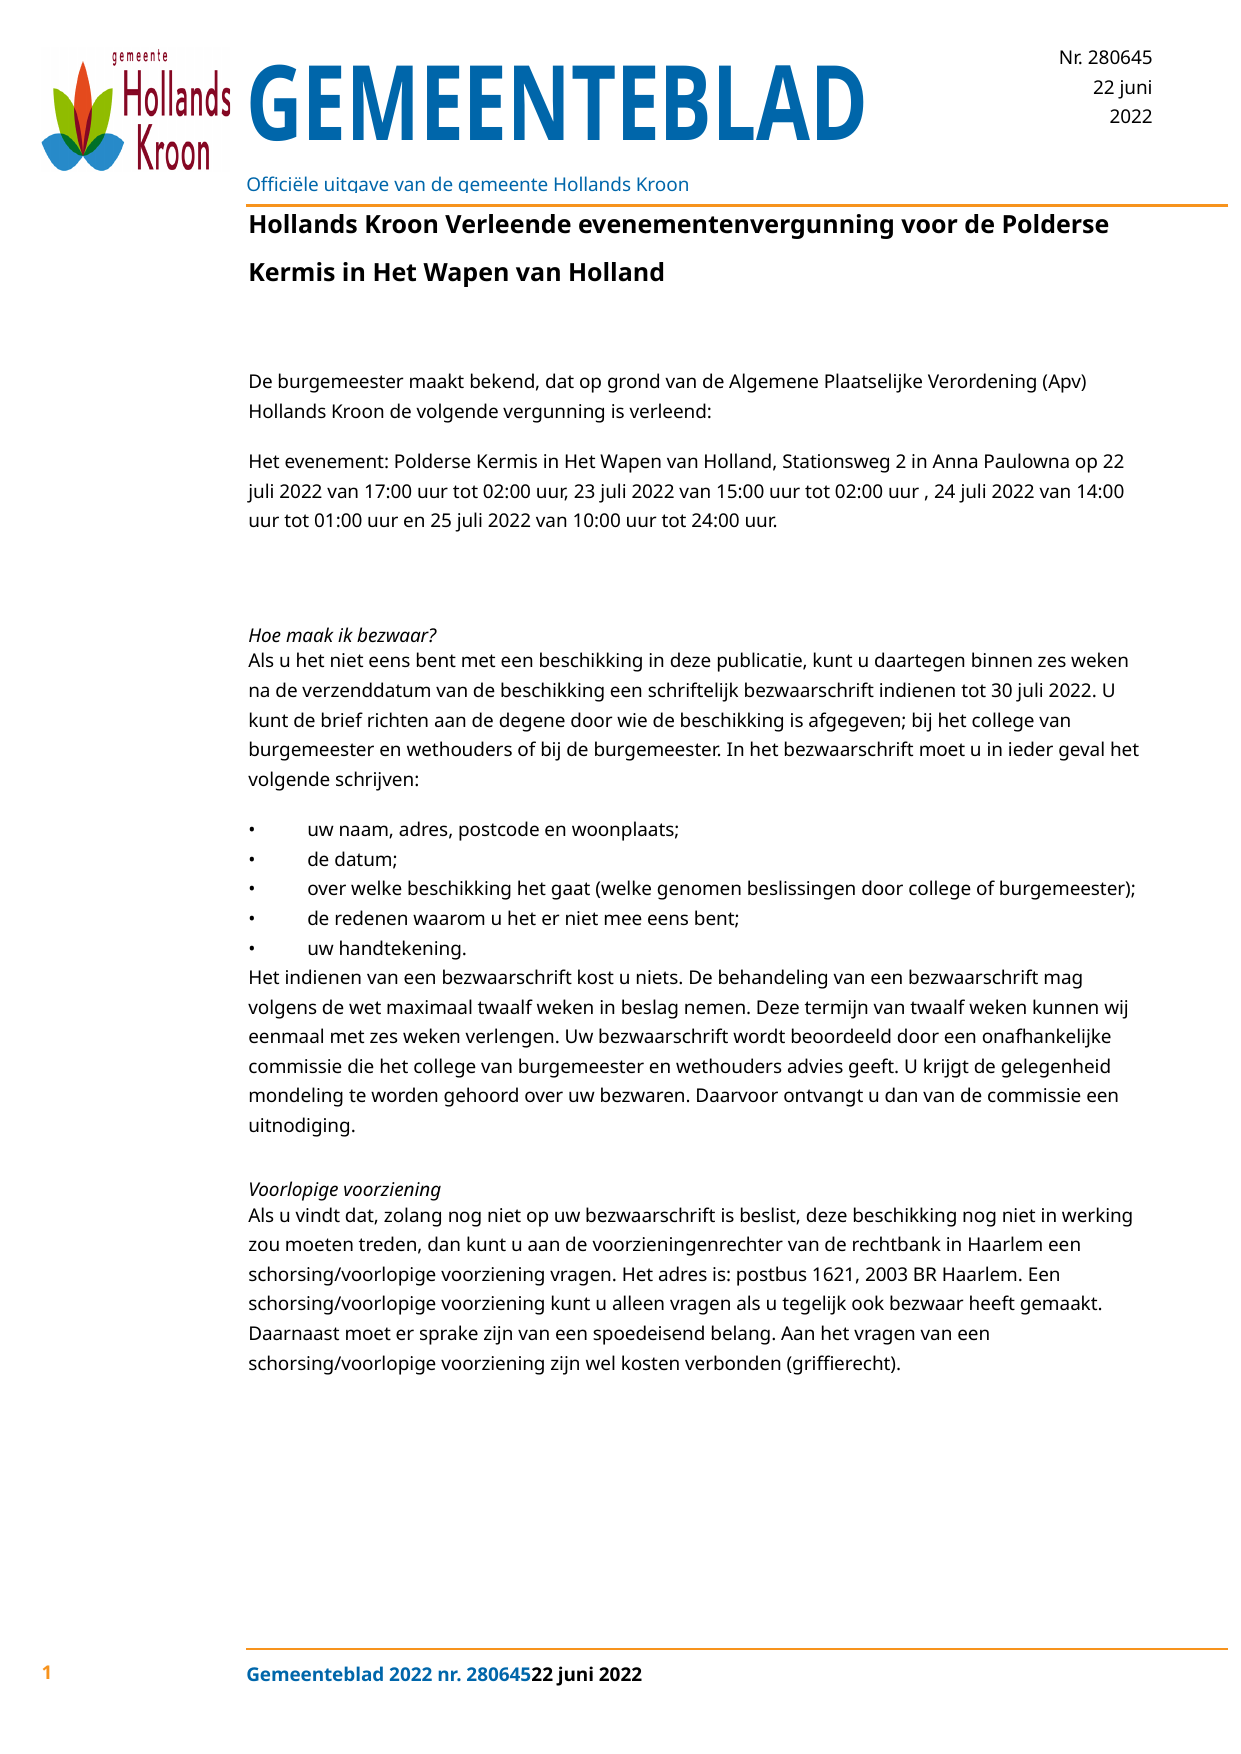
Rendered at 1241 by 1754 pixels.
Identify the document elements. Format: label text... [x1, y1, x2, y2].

list de redenen waarom u het er niet mee eens bent; [248, 905, 1152, 931]
text Het evenement: Polderse Kermis in Het Wapen van Holland, Stationsweg 2 in Anna Paulowna op 22 juli 2022 van 17:00 uur tot 02:00 uur, 23 juli 2022 van 15:00 uur tot 02:00 uur , 24 juli 2022 van 14:00 uur tot 01:00 uur en 25 juli 2022 van 10:00 uur tot 24:00 uur. [248, 448, 1152, 533]
text Voorlopige voorziening [248, 1176, 1152, 1202]
picture [41, 47, 231, 172]
text De burgemeester maakt bekend, dat op grond van de Algemene Plaatselijke Verordening (Apv) Hollands Kroon de volgende vergunning is verleend: [248, 368, 1152, 424]
text Het indienen van een bezwaarschrift kost u niets. De behandeling van een bezwaarschrift mag volgens de wet maximaal twaalf weken in beslag nemen. Deze termijn van twaalf weken kunnen wij eenmaal met zes weken verlengen. Uw bezwaarschrift wordt beoordeeld door een onafhankelijke commissie die het college van burgemeester en wethouders advies geeft. U krijgt de gelegenheid mondeling te worden gehoord over uw bezwaren. Daarvoor ontvangt u dan van de commissie een uitnodiging. [248, 964, 1152, 1138]
list uw handtekening. [248, 935, 1152, 960]
list de datum; [248, 846, 1152, 872]
text Hollands Kroon Verleende evenementenvergunning voor de Polderse Kermis in Het Wapen van Holland [248, 207, 1152, 288]
text Als u vindt dat, zolang nog niet op uw bezwaarschrift is beslist, deze beschikking nog niet in werking zou moeten treden, dan kunt u aan de voorzieningenrechter van de rechtbank in Haarlem een schorsing/voorlopige voorziening vragen. Het adres is: postbus 1621, 2003 BR Haarlem. Een schorsing/voorlopige voorziening kunt u alleen vragen als u tegelijk ook bezwaar heeft gemaakt. Daarnaast moet er sprake zijn van een spoedeisend belang. Aan het vragen van een schorsing/voorlopige voorziening zijn wel kosten verbonden (griffierecht). [248, 1202, 1152, 1376]
list uw naam, adres, postcode en woonplaats; [248, 816, 1152, 842]
text Hoe maak ik bezwaar? [248, 622, 1152, 648]
text Als u het niet eens bent met een beschikking in deze publicatie, kunt u daartegen binnen zes weken na de verzenddatum van de beschikking een schriftelijk bezwaarschrift indienen tot 30 juli 2022. U kunt de brief richten aan de degene door wie de beschikking is afgegeven; bij het college van burgemeester en wethouders of bij de burgemeester. In het bezwaarschrift moet u in ieder geval het volgende schrijven: [248, 648, 1152, 792]
list over welke beschikking het gaat (welke genomen beslissingen door college of burgemeester); [248, 876, 1152, 901]
